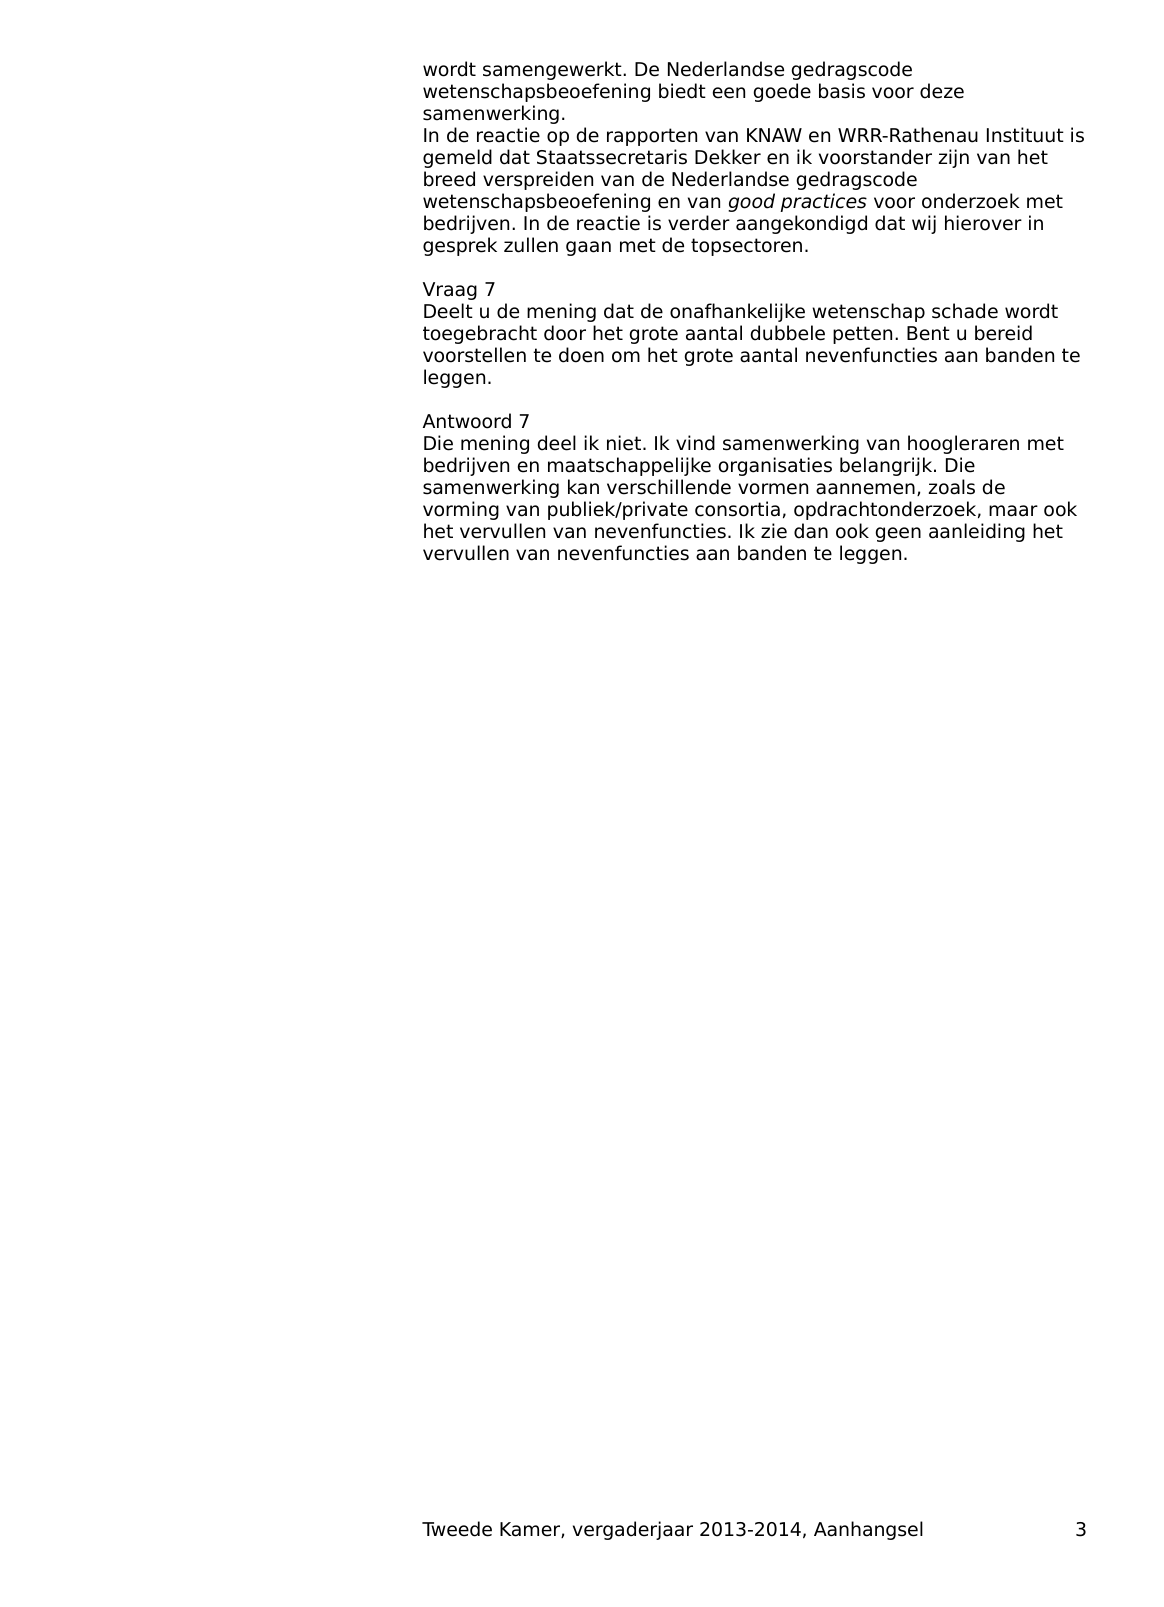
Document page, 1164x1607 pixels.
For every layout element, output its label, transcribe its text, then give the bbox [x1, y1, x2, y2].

text Deelt u de mening dat de onafhankelijke wetenschap schade wordt toegebracht door het grote aantal dubbele petten. Bent u bereid voorstellen te doen om het grote aantal nevenfuncties aan banden te leggen. [422, 301, 1087, 389]
text Vraag 7 [422, 279, 1087, 301]
text Die mening deel ik niet. Ik vind samenwerking van hoogleraren met bedrijven en maatschappelijke organisaties belangrijk. Die samenwerking kan verschillende vormen aannemen, zoals de vorming van publiek/private consortia, opdrachtonderzoek, maar ook het vervullen van nevenfuncties. Ik zie dan ook geen aanleiding het vervullen van nevenfuncties aan banden te leggen. [422, 433, 1087, 565]
text In de reactie op de rapporten van KNAW en WRR-Rathenau Instituut is gemeld dat Staatssecretaris Dekker en ik voorstander zijn van het breed verspreiden van de Nederlandse gedragscode wetenschapsbeoefening en van good practices voor onderzoek met bedrijven. In de reactie is verder aangekondigd dat wij hierover in gesprek zullen gaan met de topsectoren. [422, 125, 1087, 257]
text wordt samengewerkt. De Nederlandse gedragscode wetenschapsbeoefening biedt een goede basis voor deze samenwerking. [422, 59, 1087, 125]
text Antwoord 7 [422, 411, 1087, 433]
